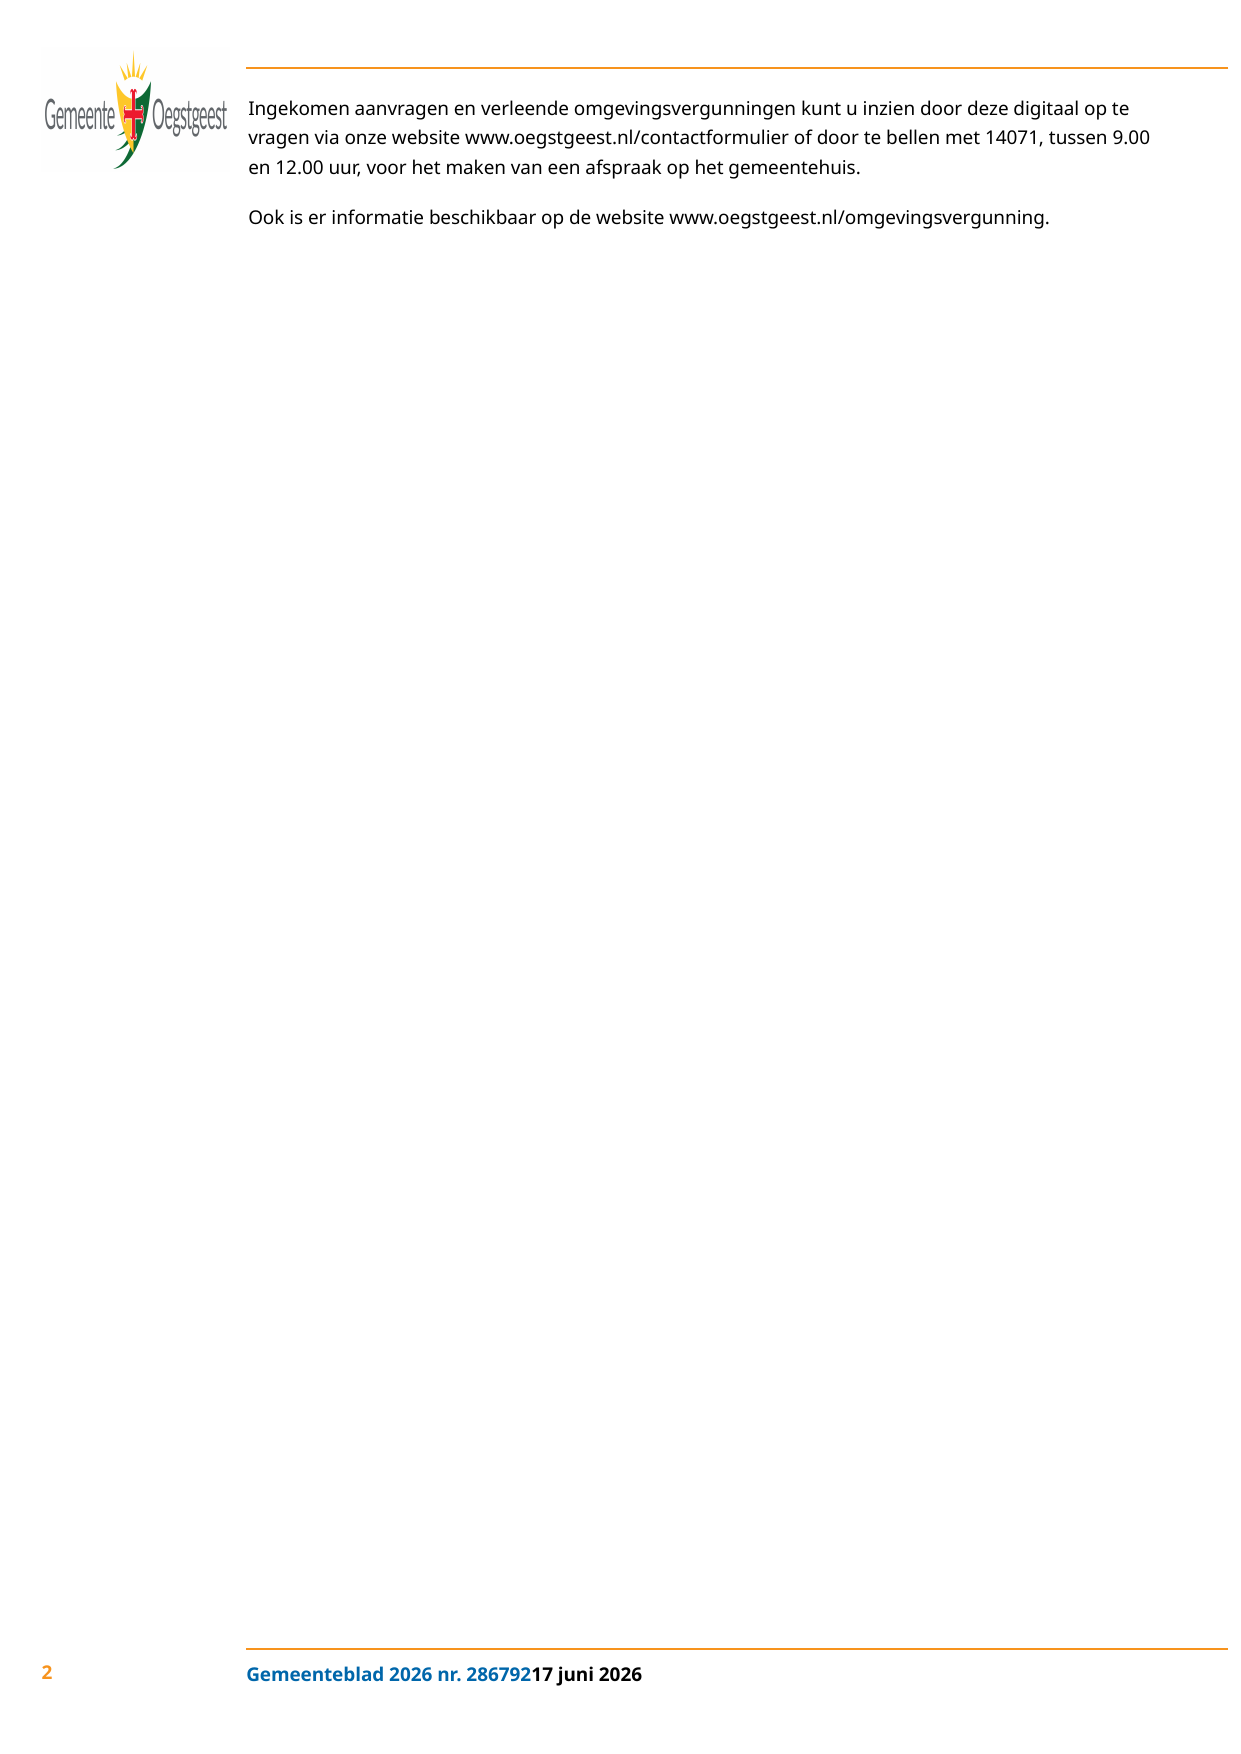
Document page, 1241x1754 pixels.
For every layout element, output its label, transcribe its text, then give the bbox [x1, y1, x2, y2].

picture [41, 47, 231, 172]
text Ingekomen aanvragen en verleende omgevingsvergunningen kunt u inzien door deze digitaal op te vragen via onze website www.oegstgeest.nl/contactformulier of door te bellen met 14071, tussen 9.00 en 12.00 uur, voor het maken van een afspraak op het gemeentehuis. [248, 95, 1152, 180]
text Ook is er informatie beschikbaar op de website www.oegstgeest.nl/omgevingsvergunning. [248, 204, 1152, 230]
